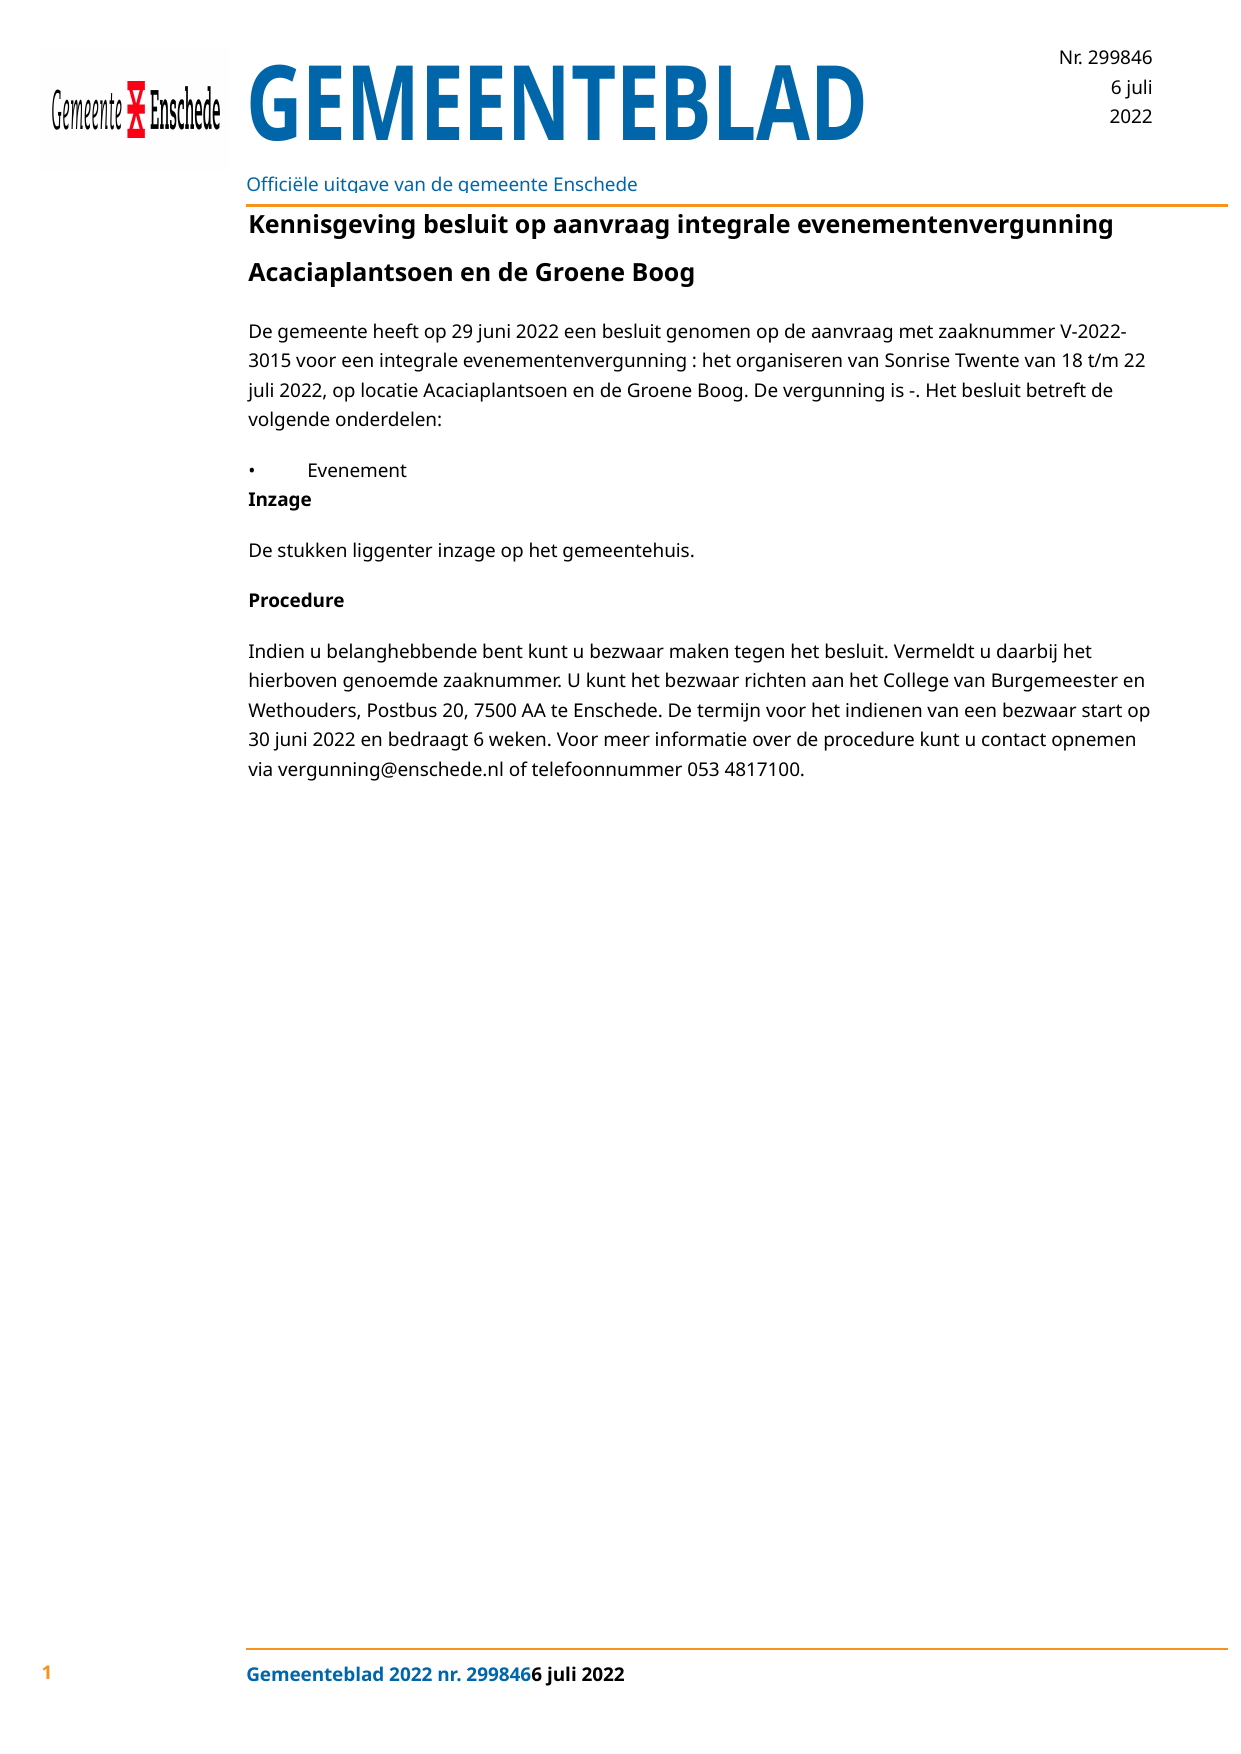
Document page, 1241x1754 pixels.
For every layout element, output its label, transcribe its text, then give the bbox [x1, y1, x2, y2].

text Kennisgeving besluit op aanvraag integrale evenementenvergunning Acaciaplantsoen en de Groene Boog [248, 207, 1152, 288]
list Evenement [248, 457, 1152, 483]
text De stukken liggenter inzage op het gemeentehuis. [248, 537, 1152, 563]
text Inzage [248, 487, 1152, 512]
text Procedure [248, 587, 1152, 613]
picture [41, 47, 231, 172]
text De gemeente heeft op 29 juni 2022 een besluit genomen op de aanvraag met zaaknummer V-2022-3015 voor een integrale evenementenvergunning : het organiseren van Sonrise Twente van 18 t/m 22 juli 2022, op locatie Acaciaplantsoen en de Groene Boog. De vergunning is -. Het besluit betreft de volgende onderdelen: [248, 318, 1152, 432]
text Indien u belanghebbende bent kunt u bezwaar maken tegen het besluit. Vermeldt u daarbij het hierboven genoemde zaaknummer. U kunt het bezwaar richten aan het College van Burgemees­ter en Wethouders, Postbus 20, 7500 AA te Enschede. De termijn voor het indienen van een bezwaar start op 30 juni 2022 en bedraagt 6 weken. Voor meer informatie over de procedure kunt u contact opnemen via vergunning@enschede.nl of telefoonnummer 053 4817100. [248, 638, 1152, 782]
